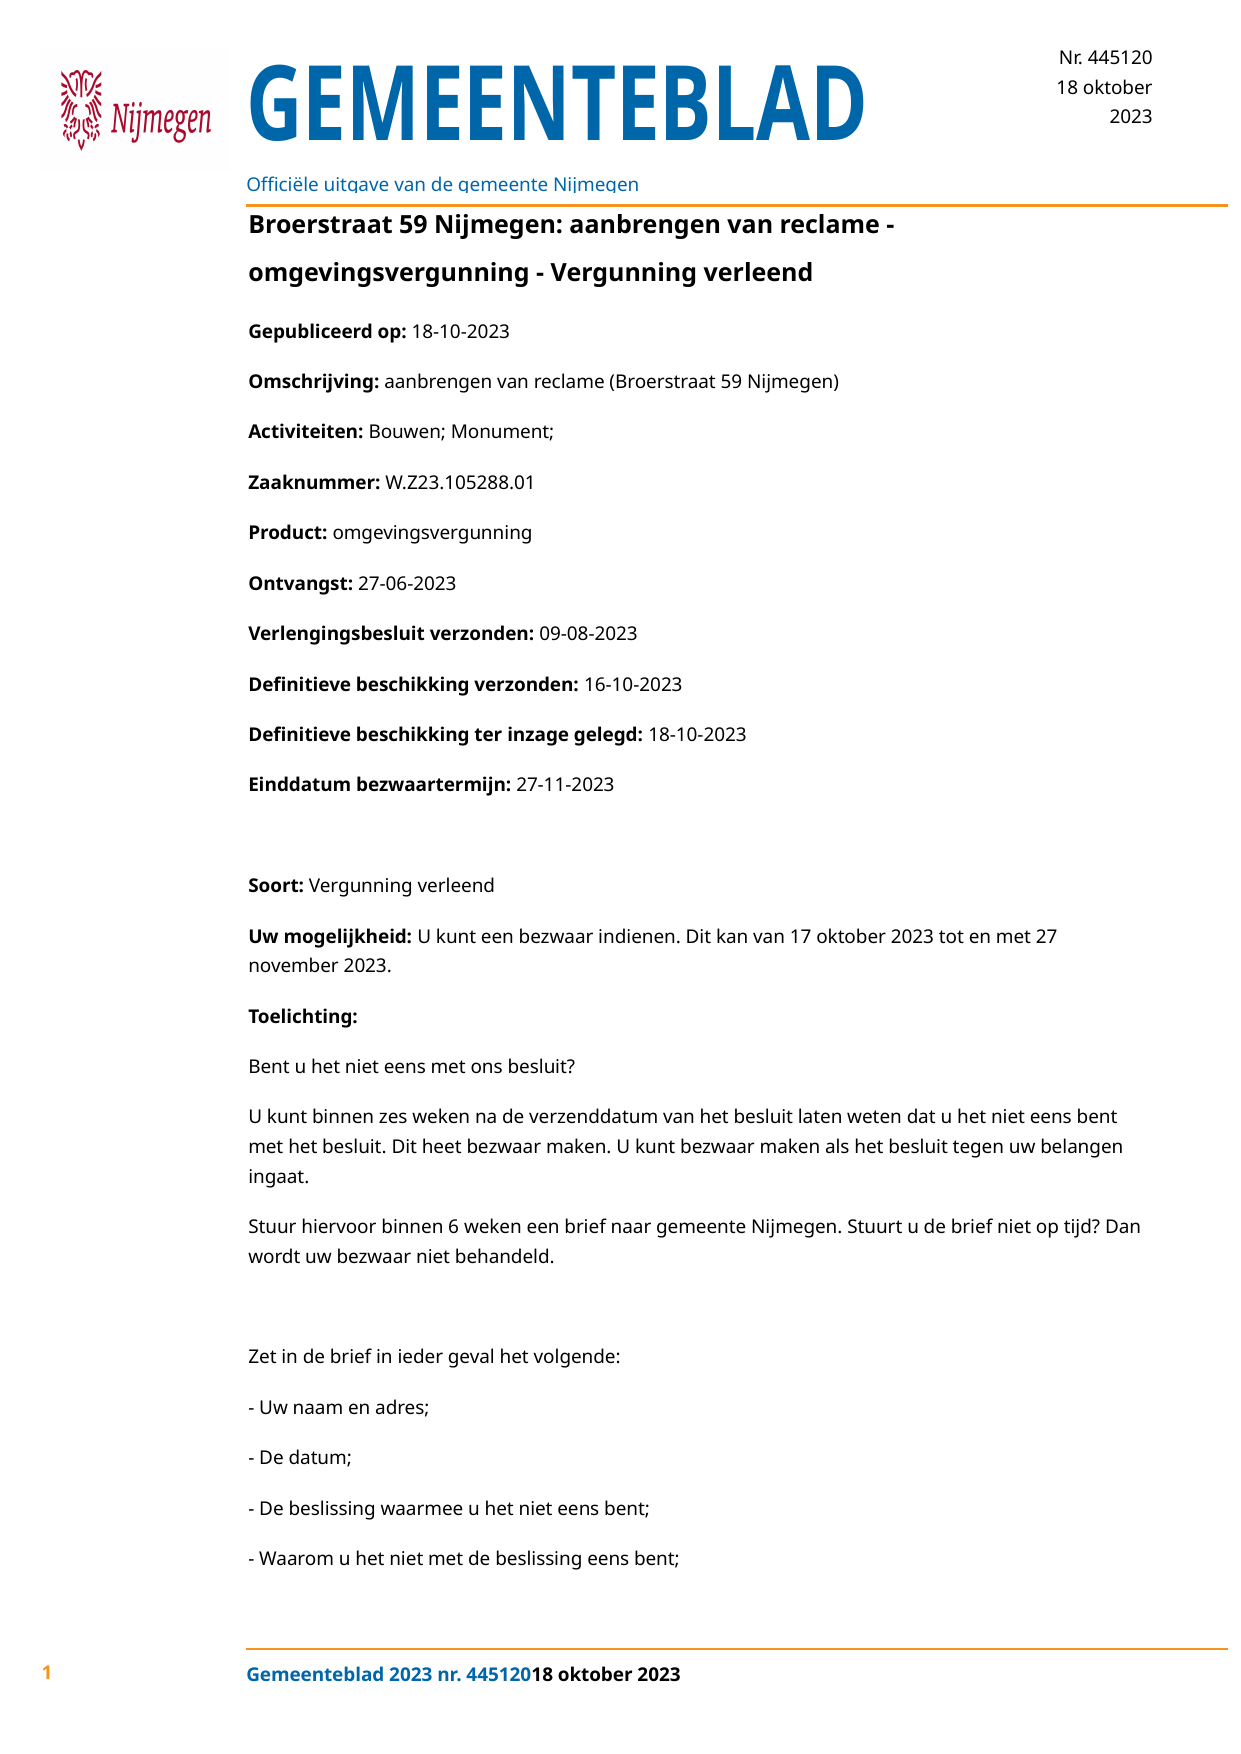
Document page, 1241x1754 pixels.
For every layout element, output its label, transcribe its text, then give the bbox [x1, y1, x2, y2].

text Omschrijving: aanbrengen van reclame (Broerstraat 59 Nijmegen) [248, 368, 1152, 394]
text Verlengingsbesluit verzonden: 09-08-2023 [248, 620, 1152, 646]
text Definitieve beschikking ter inzage gelegd: 18-10-2023 [248, 721, 1152, 747]
text Activiteiten: Bouwen; Monument; [248, 419, 1152, 444]
text Zaaknummer: W.Z23.105288.01 [248, 469, 1152, 495]
text Gepubliceerd op: 18-10-2023 [248, 318, 1152, 344]
text U kunt binnen zes weken na de verzenddatum van het besluit laten weten dat u het niet eens bent met het besluit. Dit heet bezwaar maken. U kunt bezwaar maken als het besluit tegen uw belangen ingaat. [248, 1104, 1152, 1189]
text Einddatum bezwaartermijn: 27-11-2023 [248, 772, 1152, 797]
text - Uw naam en adres; [248, 1394, 1152, 1420]
text Uw mogelijkheid: U kunt een bezwaar indienen. Dit kan van 17 oktober 2023 tot en met 27 november 2023. [248, 923, 1152, 978]
text Bent u het niet eens met ons besluit? [248, 1053, 1152, 1079]
text Soort: Vergunning verleend [248, 872, 1152, 898]
text Broerstraat 59 Nijmegen: aanbrengen van reclame - omgevingsvergunning - Vergunning verleend [248, 207, 1152, 288]
text - De beslissing waarmee u het niet eens bent; [248, 1495, 1152, 1521]
text Zet in de brief in ieder geval het volgende: [248, 1344, 1152, 1369]
text Definitieve beschikking verzonden: 16-10-2023 [248, 671, 1152, 697]
text - Waarom u het niet met de beslissing eens bent; [248, 1545, 1152, 1571]
text Toelichting: [248, 1003, 1152, 1029]
text Product: omgevingsvergunning [248, 519, 1152, 545]
text Ontvangst: 27-06-2023 [248, 570, 1152, 596]
text - De datum; [248, 1444, 1152, 1470]
picture [41, 47, 231, 172]
text Stuur hiervoor binnen 6 weken een brief naar gemeente Nijmegen. Stuurt u de brief niet op tijd? Dan wordt uw bezwaar niet behandeld. [248, 1213, 1152, 1269]
